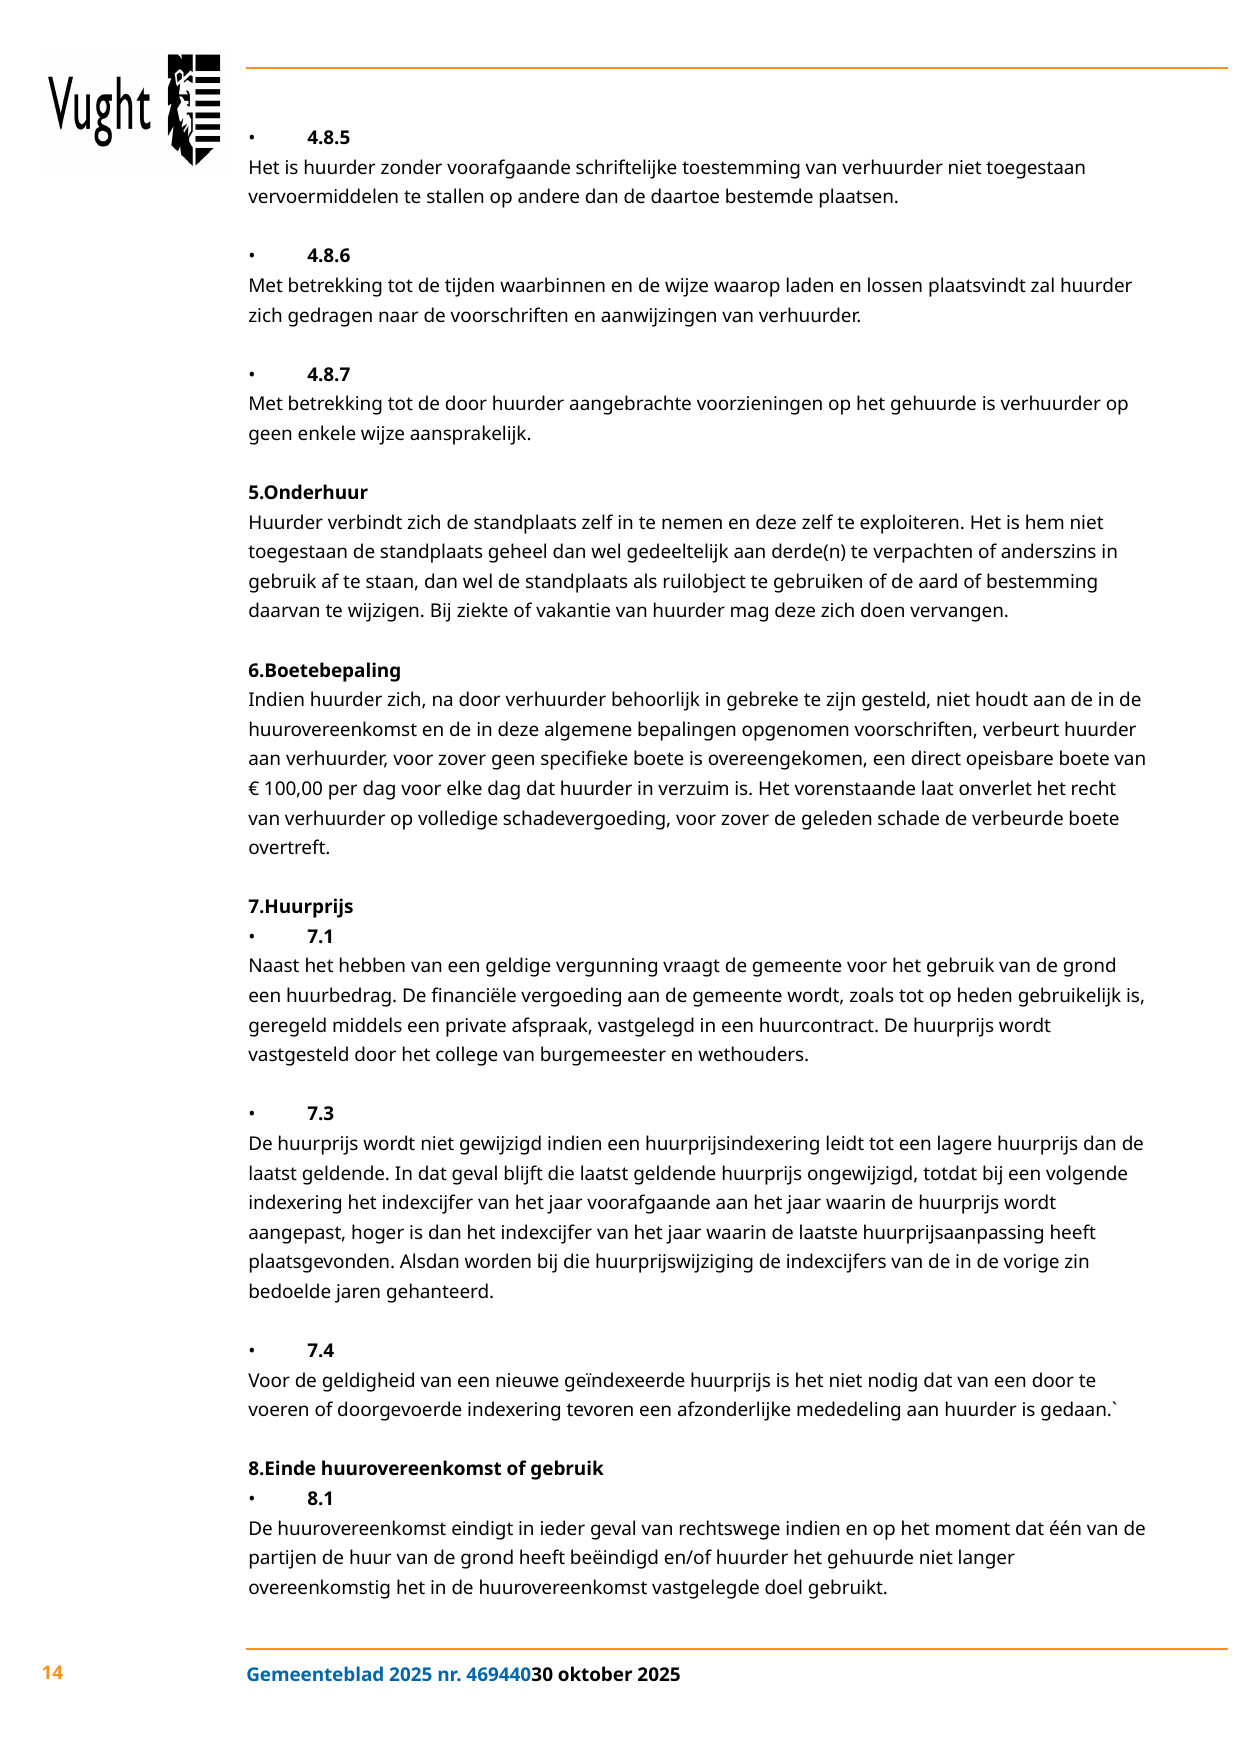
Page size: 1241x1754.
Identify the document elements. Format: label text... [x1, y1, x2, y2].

text Het is huurder zonder voorafgaande schriftelijke toestemming van verhuurder niet toegestaan vervoermiddelen te stallen op andere dan de daartoe bestemde plaatsen. [248, 154, 1152, 209]
list 7.4 [248, 1337, 1152, 1363]
text 8.Einde huurovereenkomst of gebruik [248, 1456, 1152, 1481]
text 7.Huurprijs [248, 893, 1152, 919]
text 5.Onderhuur [248, 479, 1152, 505]
list 4.8.5 [248, 124, 1152, 150]
list 7.1 [248, 923, 1152, 949]
picture [41, 47, 231, 172]
text Naast het hebben van een geldige vergunning vraagt de gemeente voor het gebruik van de grond een huurbedrag. De financiële vergoeding aan de gemeente wordt, zoals tot op heden gebruikelijk is, geregeld middels een private afspraak, vastgelegd in een huurcontract. De huurprijs wordt vastgesteld door het college van burgemeester en wethouders. [248, 953, 1152, 1067]
text De huurovereenkomst eindigt in ieder geval van rechtswege indien en op het moment dat één van de partijen de huur van de grond heeft beëindigd en/of huurder het gehuurde niet langer overeenkomstig het in de huurovereenkomst vastgelegde doel gebruikt. [248, 1515, 1152, 1600]
text Indien huurder zich, na door verhuurder behoorlijk in gebreke te zijn gesteld, niet houdt aan de in de huurovereenkomst en de in deze algemene bepalingen opgenomen voorschriften, verbeurt huurder aan verhuurder, voor zover geen specifieke boete is overeengekomen, een direct opeisbare boete van € 100,00 per dag voor elke dag dat huurder in verzuim is. Het vorenstaande laat onverlet het recht van verhuurder op volledige schadevergoeding, voor zover de geleden schade de verbeurde boete overtreft. [248, 686, 1152, 860]
text De huurprijs wordt niet gewijzigd indien een huurprijsindexering leidt tot een lagere huurprijs dan de laatst geldende. In dat geval blijft die laatst geldende huurprijs ongewijzigd, totdat bij een volgende indexering het indexcijfer van het jaar voorafgaande aan het jaar waarin de huurprijs wordt aangepast, hoger is dan het indexcijfer van het jaar waarin de laatste huurprijsaanpassing heeft plaatsgevonden. Alsdan worden bij die huurprijswijziging de indexcijfers van de in de vorige zin bedoelde jaren gehanteerd. [248, 1130, 1152, 1304]
text Met betrekking tot de door huurder aangebrachte voorzieningen op het gehuurde is verhuurder op geen enkele wijze aansprakelijk. [248, 391, 1152, 446]
text 6.Boetebepaling [248, 657, 1152, 683]
list 7.3 [248, 1101, 1152, 1126]
list 8.1 [248, 1485, 1152, 1511]
list 4.8.6 [248, 243, 1152, 268]
text Voor de geldigheid van een nieuwe geïndexeerde huurprijs is het niet nodig dat van een door te voeren of doorgevoerde indexering tevoren een afzonderlijke mededeling aan huurder is gedaan.` [248, 1367, 1152, 1422]
list 4.8.7 [248, 361, 1152, 387]
text Met betrekking tot de tijden waarbinnen en de wijze waarop laden en lossen plaatsvindt zal huurder zich gedragen naar de voorschriften en aanwijzingen van verhuurder. [248, 272, 1152, 328]
text Huurder verbindt zich de standplaats zelf in te nemen en deze zelf te exploiteren. Het is hem niet toegestaan de standplaats geheel dan wel gedeeltelijk aan derde(n) te verpachten of anderszins in gebruik af te staan, dan wel de standplaats als ruilobject te gebruiken of de aard of bestemming daarvan te wijzigen. Bij ziekte of vakantie van huurder mag deze zich doen vervangen. [248, 509, 1152, 623]
